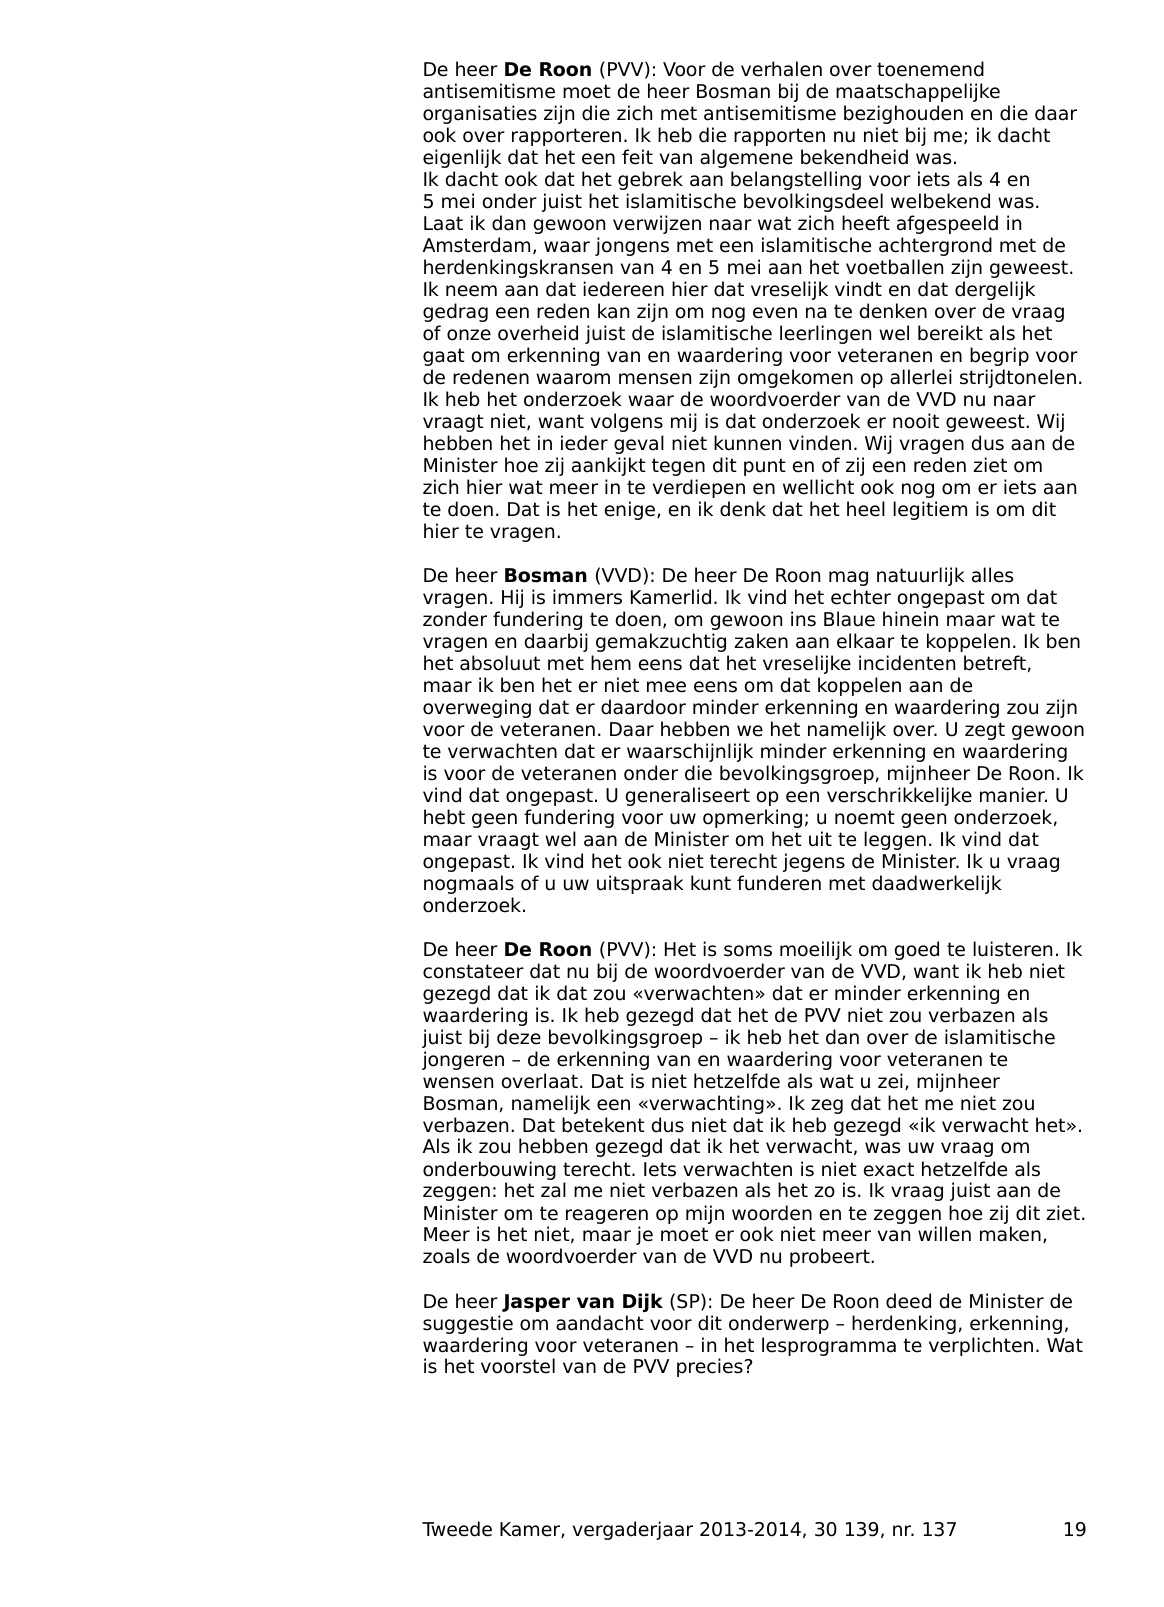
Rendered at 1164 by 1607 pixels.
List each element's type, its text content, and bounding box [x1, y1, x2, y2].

text De heer Bosman (VVD): De heer De Roon mag natuurlijk alles vragen. Hij is immers Kamerlid. Ik vind het echter ongepast om dat zonder fundering te doen, om gewoon ins Blaue hinein maar wat te vragen en daarbij gemakzuchtig zaken aan elkaar te koppelen. Ik ben het absoluut met hem eens dat het vreselijke incidenten betreft, maar ik ben het er niet mee eens om dat koppelen aan de overweging dat er daardoor minder erkenning en waardering zou zijn voor de veteranen. Daar hebben we het namelijk over. U zegt gewoon te verwachten dat er waarschijnlijk minder erkenning en waardering is voor de veteranen onder die bevolkingsgroep, mijnheer De Roon. Ik vind dat ongepast. U generaliseert op een verschrikkelijke manier. U hebt geen fundering voor uw opmerking; u noemt geen onderzoek, maar vraagt wel aan de Minister om het uit te leggen. Ik vind dat ongepast. Ik vind het ook niet terecht jegens de Minister. Ik u vraag nogmaals of u uw uitspraak kunt funderen met daadwerkelijk onderzoek. [422, 565, 1087, 916]
text De heer Jasper van Dijk (SP): De heer De Roon deed de Minister de suggestie om aandacht voor dit onderwerp – herdenking, erkenning, waardering voor veteranen – in het lesprogramma te verplichten. Wat is het voorstel van de PVV precies? [422, 1291, 1087, 1378]
text De heer De Roon (PVV): Het is soms moeilijk om goed te luisteren. Ik constateer dat nu bij de woordvoerder van de VVD, want ik heb niet gezegd dat ik dat zou «verwachten» dat er minder erkenning en waardering is. Ik heb gezegd dat het de PVV niet zou verbazen als juist bij deze bevolkingsgroep – ik heb het dan over de islamitische jongeren – de erkenning van en waardering voor veteranen te wensen overlaat. Dat is niet hetzelfde als wat u zei, mijnheer Bosman, namelijk een «verwachting». Ik zeg dat het me niet zou verbazen. Dat betekent dus niet dat ik heb gezegd «ik verwacht het». Als ik zou hebben gezegd dat ik het verwacht, was uw vraag om onderbouwing terecht. Iets verwachten is niet exact hetzelfde als zeggen: het zal me niet verbazen als het zo is. Ik vraag juist aan de Minister om te reageren op mijn woorden en te zeggen hoe zij dit ziet. Meer is het niet, maar je moet er ook niet meer van willen maken, zoals de woordvoerder van de VVD nu probeert. [422, 939, 1087, 1268]
text De heer De Roon (PVV): Voor de verhalen over toenemend antisemitisme moet de heer Bosman bij de maatschappelijke organisaties zijn die zich met antisemitisme bezighouden en die daar ook over rapporteren. Ik heb die rapporten nu niet bij me; ik dacht eigenlijk dat het een feit van algemene bekendheid was. [422, 59, 1087, 169]
text Ik dacht ook dat het gebrek aan belangstelling voor iets als 4 en 5 mei onder juist het islamitische bevolkingsdeel welbekend was. Laat ik dan gewoon verwijzen naar wat zich heeft afgespeeld in Amsterdam, waar jongens met een islamitische achtergrond met de herdenkingskransen van 4 en 5 mei aan het voetballen zijn geweest. Ik neem aan dat iedereen hier dat vreselijk vindt en dat dergelijk gedrag een reden kan zijn om nog even na te denken over de vraag of onze overheid juist de islamitische leerlingen wel bereikt als het gaat om erkenning van en waardering voor veteranen en begrip voor de redenen waarom mensen zijn omgekomen op allerlei strijdtonelen. Ik heb het onderzoek waar de woordvoerder van de VVD nu naar vraagt niet, want volgens mij is dat onderzoek er nooit geweest. Wij hebben het in ieder geval niet kunnen vinden. Wij vragen dus aan de Minister hoe zij aankijkt tegen dit punt en of zij een reden ziet om zich hier wat meer in te verdiepen en wellicht ook nog om er iets aan te doen. Dat is het enige, en ik denk dat het heel legitiem is om dit hier te vragen. [422, 169, 1087, 543]
